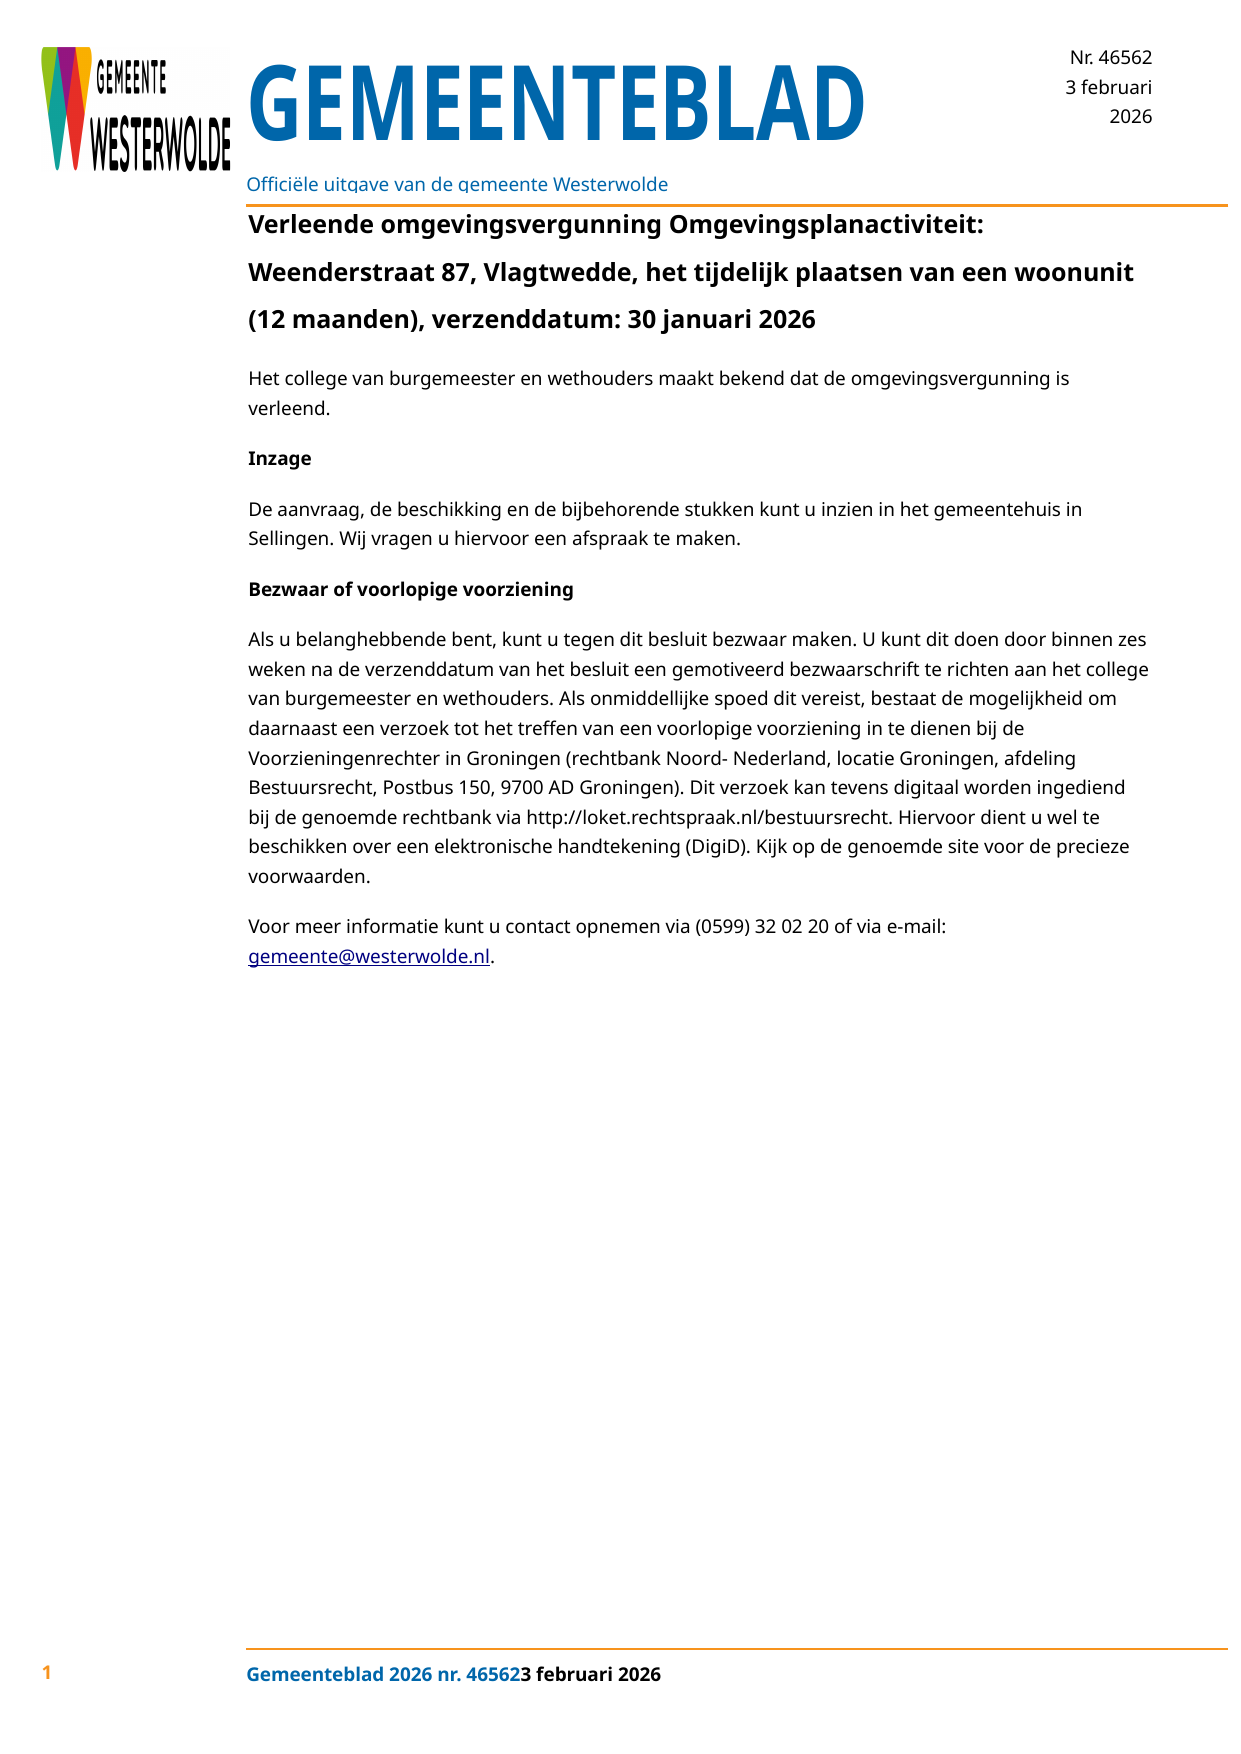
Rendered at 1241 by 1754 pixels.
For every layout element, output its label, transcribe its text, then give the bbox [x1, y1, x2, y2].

text Het college van burgemeester en wethouders maakt bekend dat de omgevingsvergunning is verleend. [248, 366, 1152, 421]
text Voor meer informatie kunt u contact opnemen via (0599) 32 02 20 of via e-mail: gemeente@westerwolde.nl. [248, 913, 1152, 969]
text Bezwaar of voorlopige voorziening [248, 576, 1152, 602]
text De aanvraag, de beschikking en de bijbehorende stukken kunt u inzien in het gemeentehuis in Sellingen. Wij vragen u hiervoor een afspraak te maken. [248, 496, 1152, 551]
text Verleende omgevingsvergunning Omgevingsplanactiviteit: Weenderstraat 87, Vlagtwedde, het tijdelijk plaatsen van een woonunit (12 maanden), verzenddatum: 30 januari 2026 [248, 207, 1152, 336]
text Inzage [248, 446, 1152, 471]
picture [41, 47, 231, 172]
text Als u belanghebbende bent, kunt u tegen dit besluit bezwaar maken. U kunt dit doen door binnen zes weken na de verzenddatum van het besluit een gemotiveerd bezwaarschrift te richten aan het college van burgemeester en wethouders. Als onmiddellijke spoed dit vereist, bestaat de mogelijkheid om daarnaast een verzoek tot het treffen van een voorlopige voorziening in te dienen bij de Voorzieningenrechter in Groningen (rechtbank Noord- Nederland, locatie Groningen, afdeling Bestuursrecht, Postbus 150, 9700 AD Groningen). Dit verzoek kan tevens digitaal worden ingediend bij de genoemde rechtbank via http://loket.rechtspraak.nl/bestuursrecht. Hiervoor dient u wel te beschikken over een elektronische handtekening (DigiD). Kijk op de genoemde site voor de precieze voorwaarden. [248, 626, 1152, 889]
